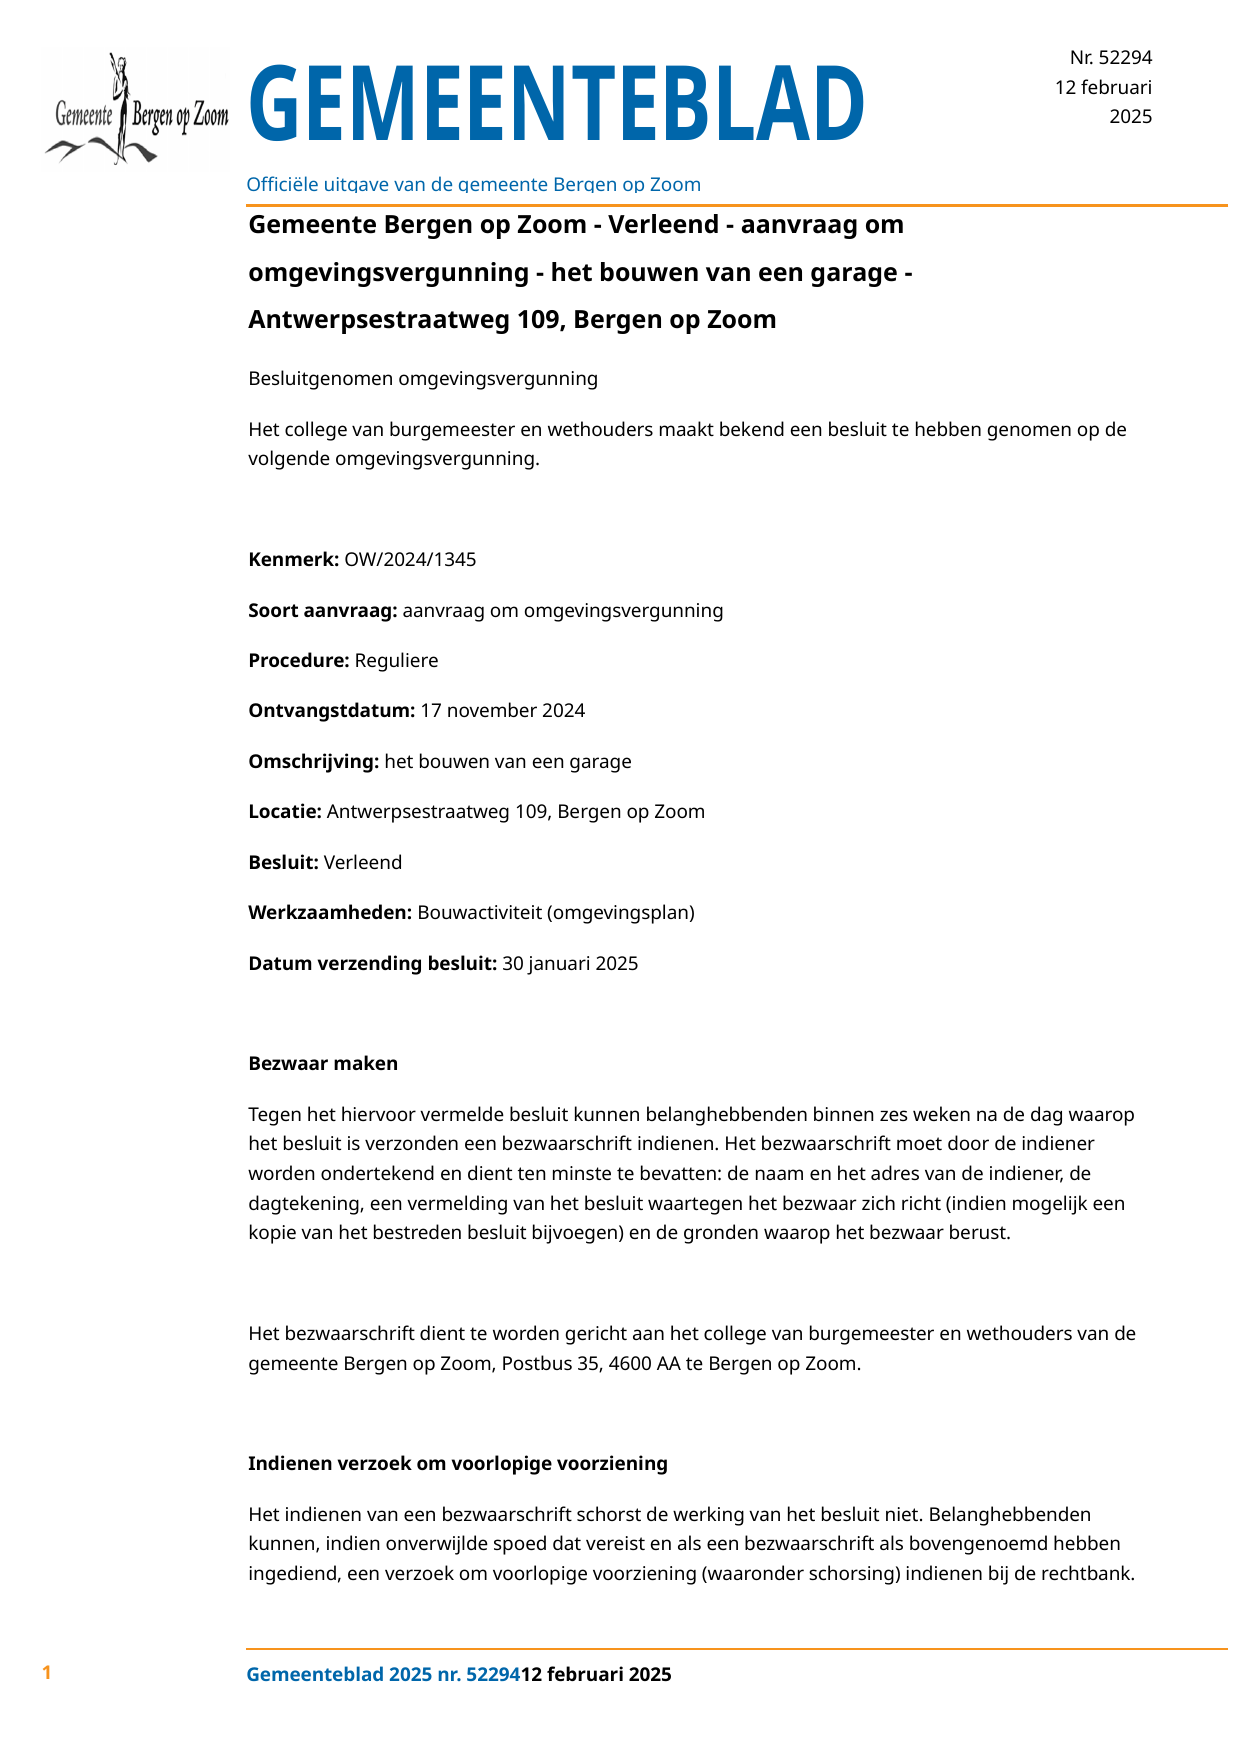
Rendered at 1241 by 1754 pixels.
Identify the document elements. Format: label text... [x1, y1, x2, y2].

text Soort aanvraag: aanvraag om omgevingsvergunning [248, 597, 1152, 622]
text Het college van burgemeester en wethouders maakt bekend een besluit te hebben genomen op de volgende omgevingsvergunning. [248, 416, 1152, 471]
text Procedure: Reguliere [248, 647, 1152, 673]
text Omschrijving: het bouwen van een garage [248, 748, 1152, 774]
text Locatie: Antwerpsestraatweg 109, Bergen op Zoom [248, 798, 1152, 824]
text Tegen het hiervoor vermelde besluit kunnen belanghebbenden binnen zes weken na de dag waarop het besluit is verzonden een bezwaarschrift indienen. Het bezwaarschrift moet door de indiener worden ondertekend en dient ten minste te bevatten: de naam en het adres van de indiener, de dagtekening, een vermelding van het besluit waartegen het bezwaar zich richt (indien mogelijk een kopie van het bestreden besluit bijvoegen) en de gronden waarop het bezwaar berust. [248, 1101, 1152, 1245]
text Werkzaamheden: Bouwactiviteit (omgevingsplan) [248, 899, 1152, 925]
text Indienen verzoek om voorlopige voorziening [248, 1451, 1152, 1476]
text Bezwaar maken [248, 1051, 1152, 1076]
text Datum verzending besluit: 30 januari 2025 [248, 950, 1152, 975]
text Het indienen van een bezwaarschrift schorst de werking van het besluit niet. Belanghebbenden kunnen, indien onverwijlde spoed dat vereist en als een bezwaarschrift als bovengenoemd hebben ingediend, een verzoek om voorlopige voorziening (waaronder schorsing) indienen bij de rechtbank. [248, 1501, 1152, 1586]
text Besluit: Verleend [248, 849, 1152, 874]
text Kenmerk: OW/2024/1345 [248, 546, 1152, 572]
text Besluitgenomen omgevingsvergunning [248, 366, 1152, 391]
text Het bezwaarschrift dient te worden gericht aan het college van burgemeester en wethouders van de gemeente Bergen op Zoom, Postbus 35, 4600 AA te Bergen op Zoom. [248, 1320, 1152, 1375]
text Ontvangstdatum: 17 november 2024 [248, 698, 1152, 723]
picture [41, 47, 231, 172]
text Gemeente Bergen op Zoom - Verleend - aanvraag om omgevingsvergunning - het bouwen van een garage - Antwerpsestraatweg 109, Bergen op Zoom [248, 207, 1152, 336]
